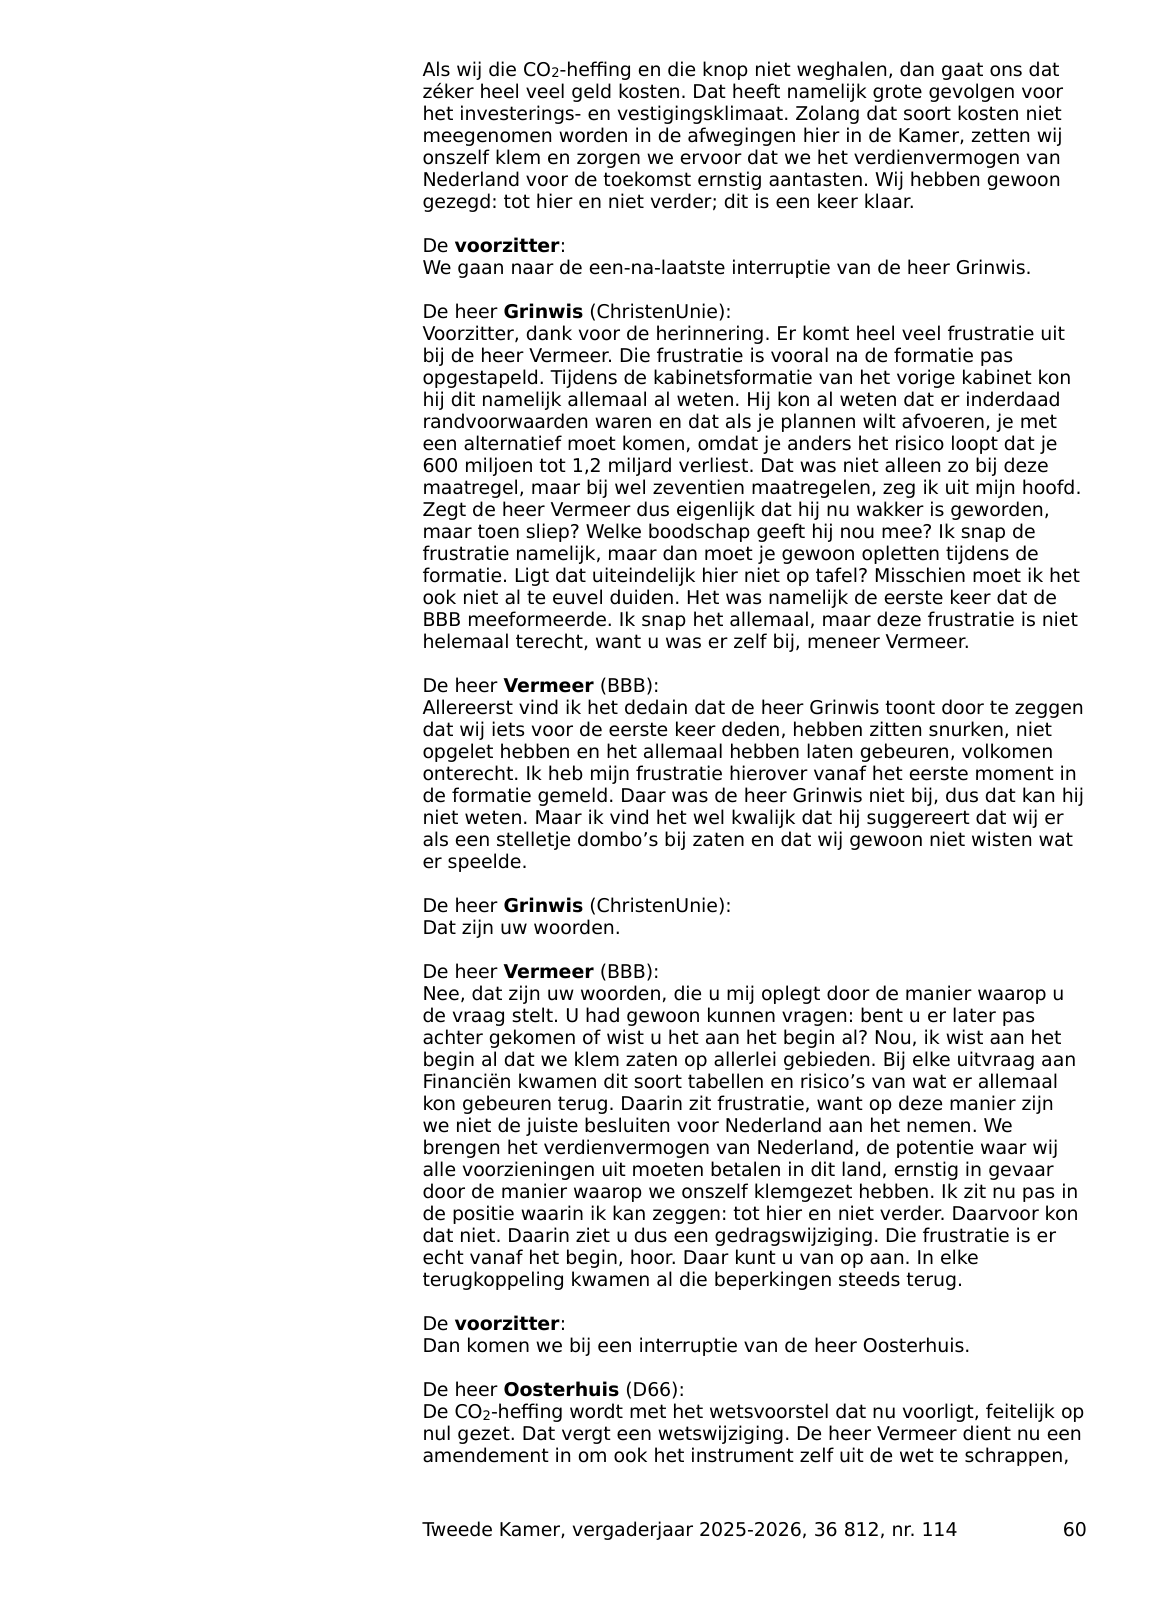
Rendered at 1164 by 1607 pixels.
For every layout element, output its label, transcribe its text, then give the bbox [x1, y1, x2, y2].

text Dat zijn uw woorden. [422, 917, 1087, 939]
text De CO2-heffing wordt met het wetsvoorstel dat nu voorligt, feitelijk op nul gezet. Dat vergt een wetswijziging. De heer Vermeer dient nu een amendement in om ook het instrument zelf uit de wet te schrappen, [422, 1401, 1087, 1467]
text De voorzitter: [422, 1313, 1087, 1335]
text Allereerst vind ik het dedain dat de heer Grinwis toont door te zeggen dat wij iets voor de eerste keer deden, hebben zitten snurken, niet opgelet hebben en het allemaal hebben laten gebeuren, volkomen onterecht. Ik heb mijn frustratie hierover vanaf het eerste moment in de formatie gemeld. Daar was de heer Grinwis niet bij, dus dat kan hij niet weten. Maar ik vind het wel kwalijk dat hij suggereert dat wij er als een stelletje dombo’s bij zaten en dat wij gewoon niet wisten wat er speelde. [422, 697, 1087, 873]
text De heer Vermeer (BBB): [422, 675, 1087, 697]
text We gaan naar de een-na-laatste interruptie van de heer Grinwis. [422, 257, 1087, 279]
text De heer Grinwis (ChristenUnie): [422, 895, 1087, 917]
text Nee, dat zijn uw woorden, die u mij oplegt door de manier waarop u de vraag stelt. U had gewoon kunnen vragen: bent u er later pas achter gekomen of wist u het aan het begin al? Nou, ik wist aan het begin al dat we klem zaten op allerlei gebieden. Bij elke uitvraag aan Financiën kwamen dit soort tabellen en risico’s van wat er allemaal kon gebeuren terug. Daarin zit frustratie, want op deze manier zijn we niet de juiste besluiten voor Nederland aan het nemen. We brengen het verdienvermogen van Nederland, de potentie waar wij alle voorzieningen uit moeten betalen in dit land, ernstig in gevaar door de manier waarop we onszelf klemgezet hebben. Ik zit nu pas in de positie waarin ik kan zeggen: tot hier en niet verder. Daarvoor kon dat niet. Daarin ziet u dus een gedragswijziging. Die frustratie is er echt vanaf het begin, hoor. Daar kunt u van op aan. In elke terugkoppeling kwamen al die beperkingen steeds terug. [422, 983, 1087, 1291]
text De heer Oosterhuis (D66): [422, 1379, 1087, 1401]
text De voorzitter: [422, 235, 1087, 257]
text Als wij die CO2-heffing en die knop niet weghalen, dan gaat ons dat zéker heel veel geld kosten. Dat heeft namelijk grote gevolgen voor het investerings- en vestigingsklimaat. Zolang dat soort kosten niet meegenomen worden in de afwegingen hier in de Kamer, zetten wij onszelf klem en zorgen we ervoor dat we het verdienvermogen van Nederland voor de toekomst ernstig aantasten. Wij hebben gewoon gezegd: tot hier en niet verder; dit is een keer klaar. [422, 59, 1087, 213]
text De heer Vermeer (BBB): [422, 961, 1087, 983]
text Voorzitter, dank voor de herinnering. Er komt heel veel frustratie uit bij de heer Vermeer. Die frustratie is vooral na de formatie pas opgestapeld. Tijdens de kabinetsformatie van het vorige kabinet kon hij dit namelijk allemaal al weten. Hij kon al weten dat er inderdaad randvoorwaarden waren en dat als je plannen wilt afvoeren, je met een alternatief moet komen, omdat je anders het risico loopt dat je 600 miljoen tot 1,2 miljard verliest. Dat was niet alleen zo bij deze maatregel, maar bij wel zeventien maatregelen, zeg ik uit mijn hoofd. Zegt de heer Vermeer dus eigenlijk dat hij nu wakker is geworden, maar toen sliep? Welke boodschap geeft hij nou mee? Ik snap de frustratie namelijk, maar dan moet je gewoon opletten tijdens de formatie. Ligt dat uiteindelijk hier niet op tafel? Misschien moet ik het ook niet al te euvel duiden. Het was namelijk de eerste keer dat de BBB meeformeerde. Ik snap het allemaal, maar deze frustratie is niet helemaal terecht, want u was er zelf bij, meneer Vermeer. [422, 323, 1087, 653]
text De heer Grinwis (ChristenUnie): [422, 301, 1087, 323]
text Dan komen we bij een interruptie van de heer Oosterhuis. [422, 1335, 1087, 1357]
